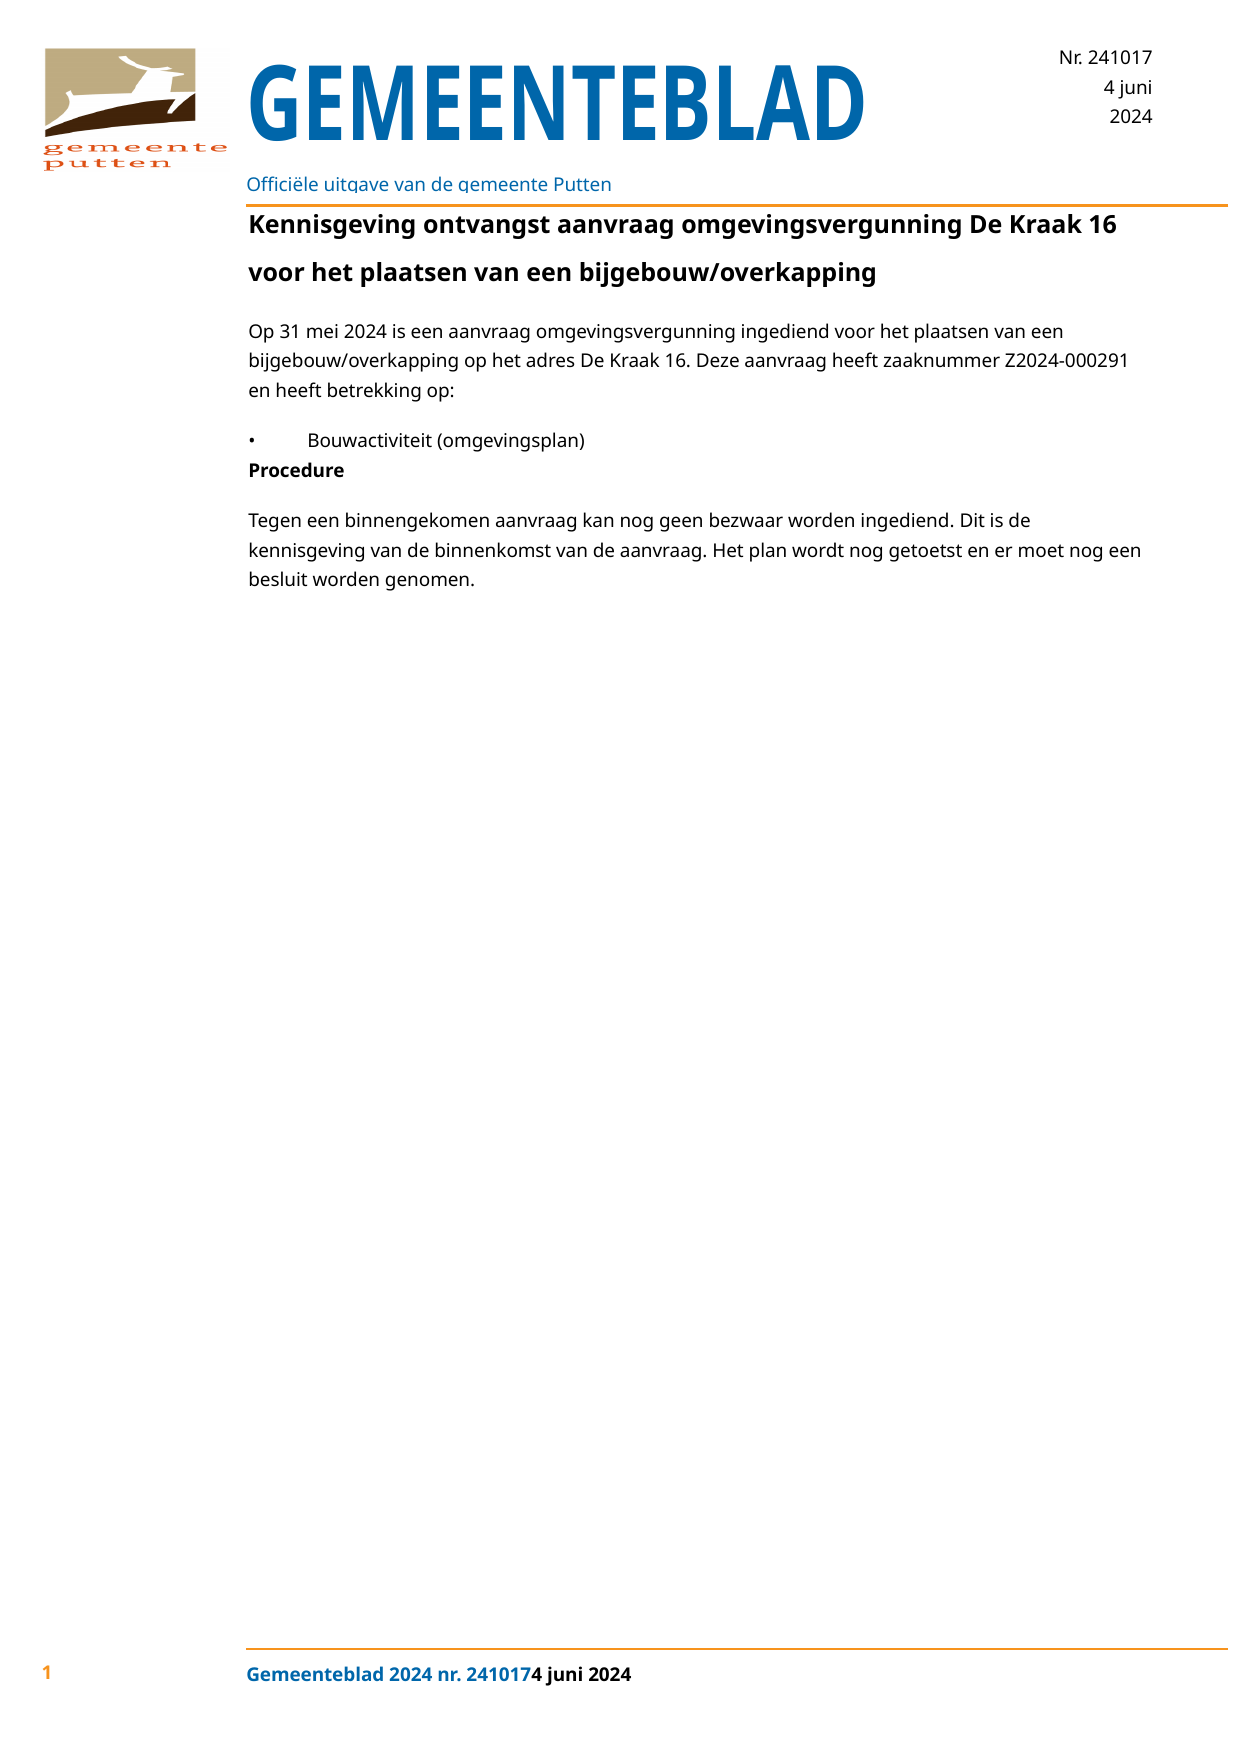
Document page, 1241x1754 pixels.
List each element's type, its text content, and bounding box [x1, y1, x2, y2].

text Kennisgeving ontvangst aanvraag omgevingsvergunning De Kraak 16 voor het plaatsen van een bijgebouw/overkapping [248, 207, 1152, 288]
list Bouwactiviteit (omgevingsplan) [248, 427, 1152, 453]
picture [41, 47, 231, 172]
text Op 31 mei 2024 is een aanvraag omgevingsvergunning ingediend voor het plaatsen van een bijgebouw/overkapping op het adres De Kraak 16. Deze aanvraag heeft zaaknummer Z2024-000291 en heeft betrekking op: [248, 318, 1152, 403]
text Tegen een binnengekomen aanvraag kan nog geen bezwaar worden ingediend. Dit is de kennisgeving van de binnenkomst van de aanvraag. Het plan wordt nog getoetst en er moet nog een besluit worden genomen. [248, 507, 1152, 592]
text Procedure [248, 457, 1152, 483]
